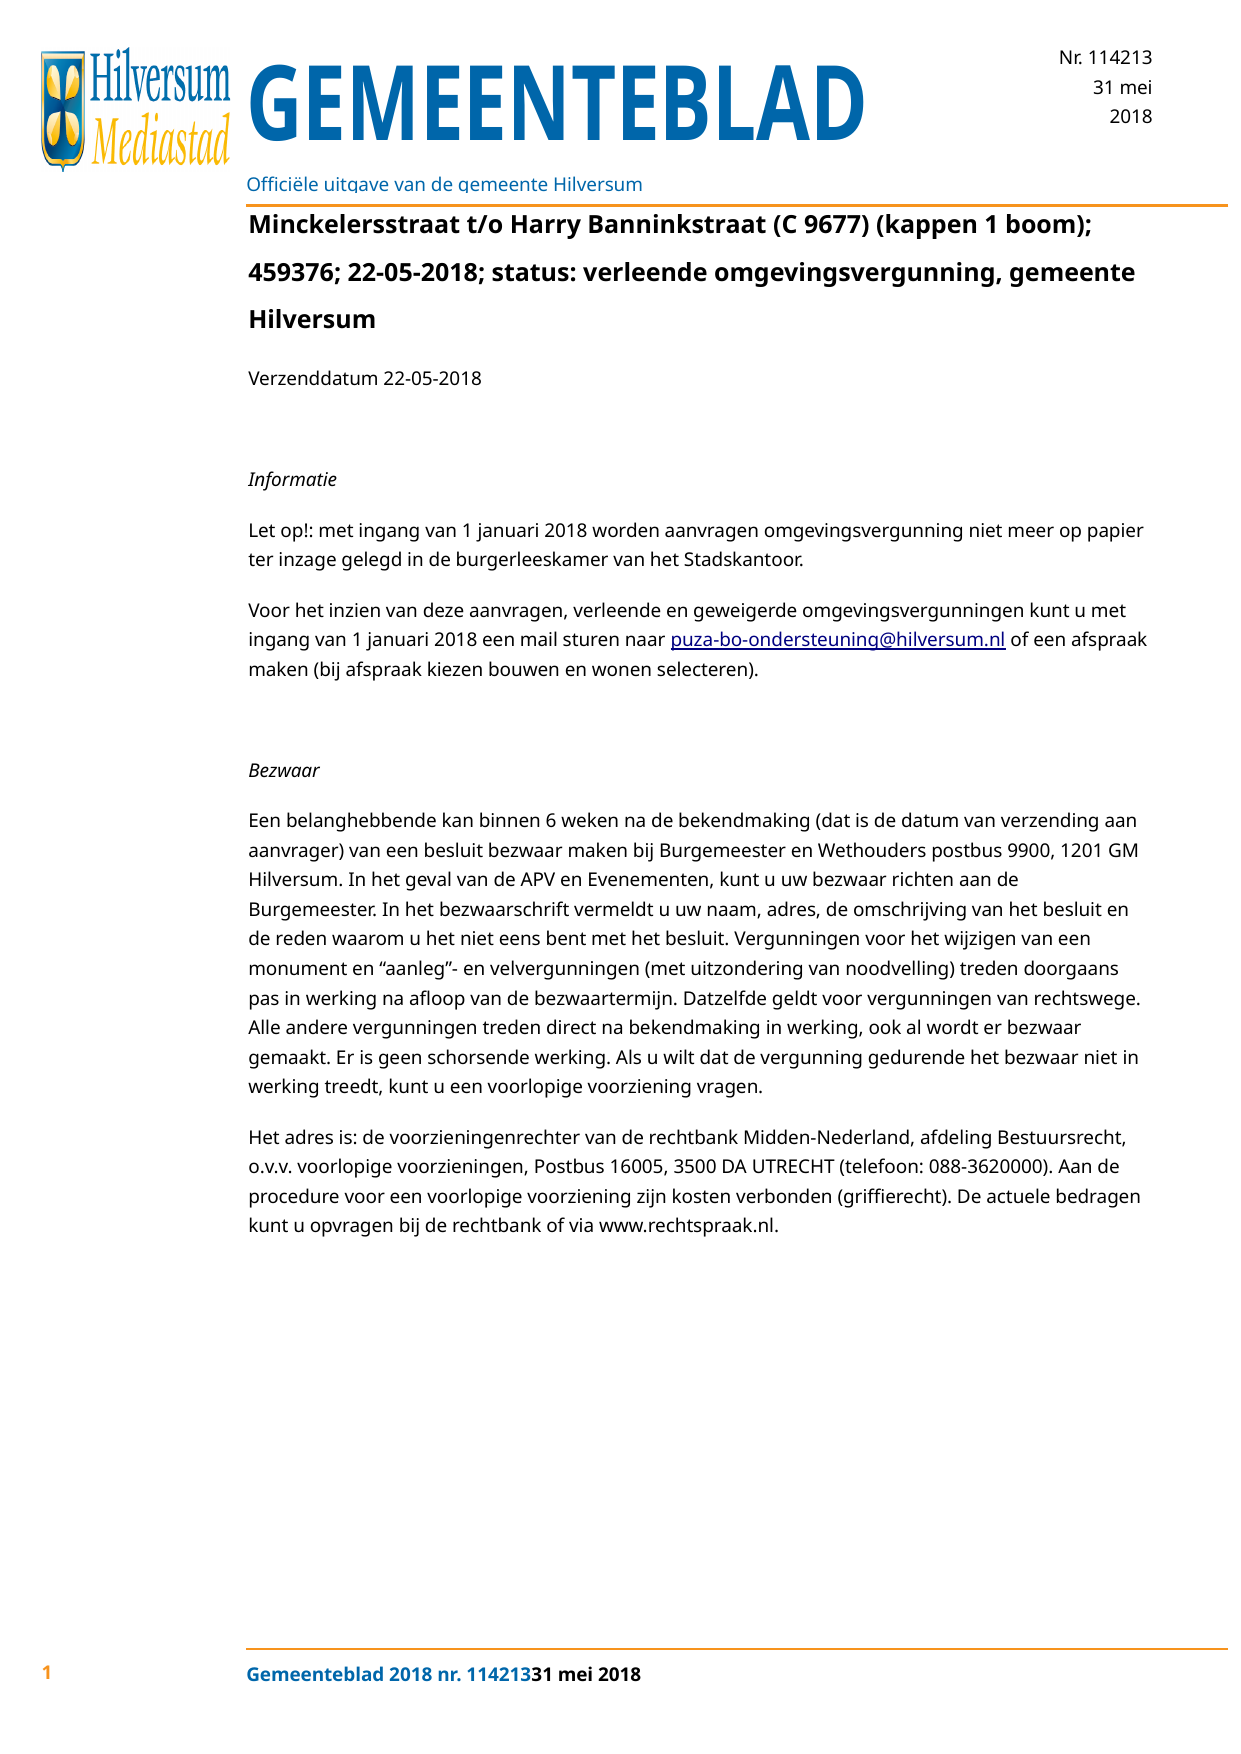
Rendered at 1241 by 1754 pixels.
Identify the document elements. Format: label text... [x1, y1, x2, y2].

picture [41, 47, 231, 172]
text Bezwaar [248, 757, 1152, 782]
text Een belanghebbende kan binnen 6 weken na de bekendmaking (dat is de datum van verzending aan aanvrager) van een besluit bezwaar maken bij Burgemeester en Wethouders postbus 9900, 1201 GM Hilversum. In het geval van de APV en Evenementen, kunt u uw bezwaar richten aan de Burgemeester. In het bezwaarschrift vermeldt u uw naam, adres, de omschrijving van het besluit en de reden waarom u het niet eens bent met het besluit. Vergunningen voor het wijzigen van een monument en “aanleg”- en velvergunningen (met uitzondering van noodvelling) treden doorgaans pas in werking na afloop van de bezwaartermijn. Datzelfde geldt voor vergunningen van rechtswege. Alle andere vergunningen treden direct na bekendmaking in werking, ook al wordt er bezwaar gemaakt. Er is geen schorsende werking. Als u wilt dat de vergunning gedurende het bezwaar niet in werking treedt, kunt u een voorlopige voorziening vragen. [248, 807, 1152, 1099]
text Voor het inzien van deze aanvragen, verleende en geweigerde omgevingsvergunningen kunt u met ingang van 1 januari 2018 een mail sturen naar puza-bo-ondersteuning@hilversum.nl of een afspraak maken (bij afspraak kiezen bouwen en wonen selecteren). [248, 597, 1152, 682]
text Informatie [248, 466, 1152, 492]
text Let op!: met ingang van 1 januari 2018 worden aanvragen omgevingsvergunning niet meer op papier ter inzage gelegd in de burgerleeskamer van het Stadskantoor. [248, 517, 1152, 572]
text Verzenddatum 22-05-2018 [248, 366, 1152, 391]
text Minckelersstraat t/o Harry Banninkstraat (C 9677) (kappen 1 boom); 459376; 22-05-2018; status: verleende omgevingsvergunning, gemeente Hilversum [248, 207, 1152, 336]
text Het adres is: de voorzieningenrechter van de rechtbank Midden-Nederland, afdeling Bestuursrecht, o.v.v. voorlopige voorzieningen, Postbus 16005, 3500 DA UTRECHT (telefoon: 088-3620000). Aan de procedure voor een voorlopige voorziening zijn kosten verbonden (griffierecht). De actuele bedragen kunt u opvragen bij de rechtbank of via www.rechtspraak.nl. [248, 1124, 1152, 1238]
